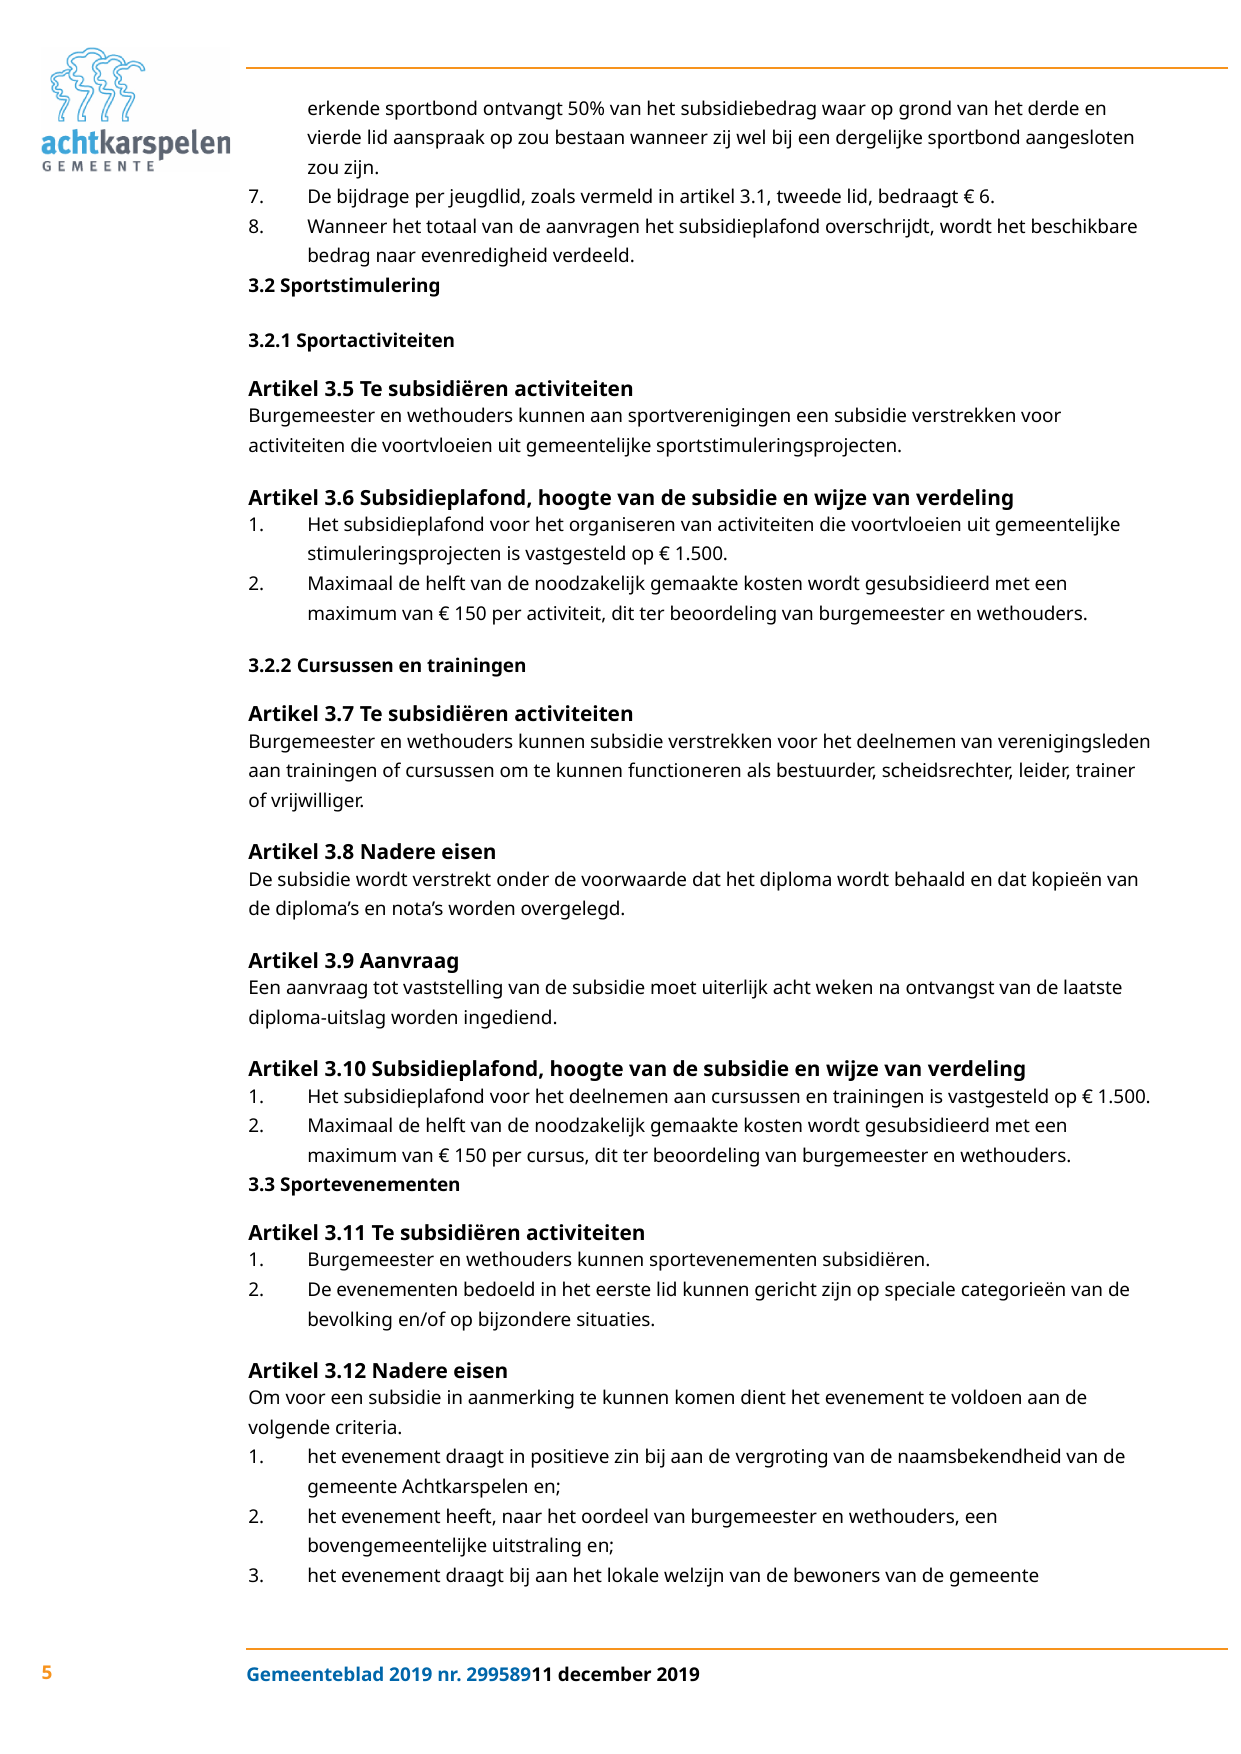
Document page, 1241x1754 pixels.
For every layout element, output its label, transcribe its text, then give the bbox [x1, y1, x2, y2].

list De evenementen bedoeld in het eerste lid kunnen gericht zijn op speciale categorieën van de bevolking en/of op bijzondere situaties. [248, 1276, 1152, 1331]
text Artikel 3.6 Subsidieplafond, hoogte van de subsidie en wijze van verdeling [248, 483, 1152, 511]
text 3.2.2 Cursussen en trainingen [248, 650, 1152, 679]
list het evenement draagt in positieve zin bij aan de vergroting van de naamsbekendheid van de gemeente Achtkarspelen en; [248, 1444, 1152, 1499]
text Artikel 3.8 Nadere eisen [248, 837, 1152, 866]
text De subsidie wordt verstrekt onder de voorwaarde dat het diploma wordt behaald en dat kopieën van de diploma’s en nota’s worden overgelegd. [248, 866, 1152, 921]
list Maximaal de helft van de noodzakelijk gemaakte kosten wordt gesubsidieerd met een maximum van € 150 per cursus, dit ter beoordeling van burgemeester en wethouders. [248, 1112, 1152, 1168]
text 3.2 Sportstimulering [248, 272, 1152, 298]
list Burgemeester en wethouders kunnen sportevenementen subsidiëren. [248, 1247, 1152, 1272]
text Artikel 3.11 Te subsidiëren activiteiten [248, 1218, 1152, 1247]
text Burgemeester en wethouders kunnen subsidie verstrekken voor het deelnemen van verenigingsleden aan trainingen of cursussen om te kunnen functioneren als bestuurder, scheidsrechter, leider, trainer of vrijwilliger. [248, 728, 1152, 813]
text Artikel 3.7 Te subsidiëren activiteiten [248, 699, 1152, 728]
list Het subsidieplafond voor het deelnemen aan cursussen en trainingen is vastgesteld op € 1.500. [248, 1083, 1152, 1108]
list De bijdrage per jeugdlid, zoals vermeld in artikel 3.1, tweede lid, bedraagt € 6. [248, 183, 1152, 209]
text Artikel 3.12 Nadere eisen [248, 1356, 1152, 1384]
list erkende sportbond ontvangt 50% van het subsidiebedrag waar op grond van het derde en vierde lid aanspraak op zou bestaan wanneer zij wel bij een dergelijke sportbond aangesloten zou zijn. [248, 95, 1152, 180]
list het evenement heeft, naar het oordeel van burgemeester en wethouders, een bovengemeentelijke uitstraling en; [248, 1503, 1152, 1558]
text Om voor een subsidie in aanmerking te kunnen komen dient het evenement te voldoen aan de volgende criteria. [248, 1384, 1152, 1440]
text 3.2.1 Sportactiviteiten [248, 328, 1152, 353]
list het evenement draagt bij aan het lokale welzijn van de bewoners van de gemeente [248, 1562, 1152, 1588]
list Wanneer het totaal van de aanvragen het subsidieplafond overschrijdt, wordt het beschikbare bedrag naar evenredigheid verdeeld. [248, 213, 1152, 268]
text Artikel 3.10 Subsidieplafond, hoogte van de subsidie en wijze van verdeling [248, 1054, 1152, 1083]
text Artikel 3.9 Aanvraag [248, 946, 1152, 974]
text Burgemeester en wethouders kunnen aan sportverenigingen een subsidie verstrekken voor activiteiten die voortvloeien uit gemeentelijke sportstimuleringsprojecten. [248, 403, 1152, 458]
text Artikel 3.5 Te subsidiëren activiteiten [248, 374, 1152, 403]
picture [41, 47, 231, 172]
list Maximaal de helft van de noodzakelijk gemaakte kosten wordt gesubsidieerd met een maximum van € 150 per activiteit, dit ter beoordeling van burgemeester en wethouders. [248, 570, 1152, 626]
text 3.3 Sportevenementen [248, 1172, 1152, 1197]
list Het subsidieplafond voor het organiseren van activiteiten die voortvloeien uit gemeentelijke stimuleringsprojecten is vastgesteld op € 1.500. [248, 511, 1152, 566]
text Een aanvraag tot vaststelling van de subsidie moet uiterlijk acht weken na ontvangst van de laatste diploma-uitslag worden ingediend. [248, 974, 1152, 1030]
